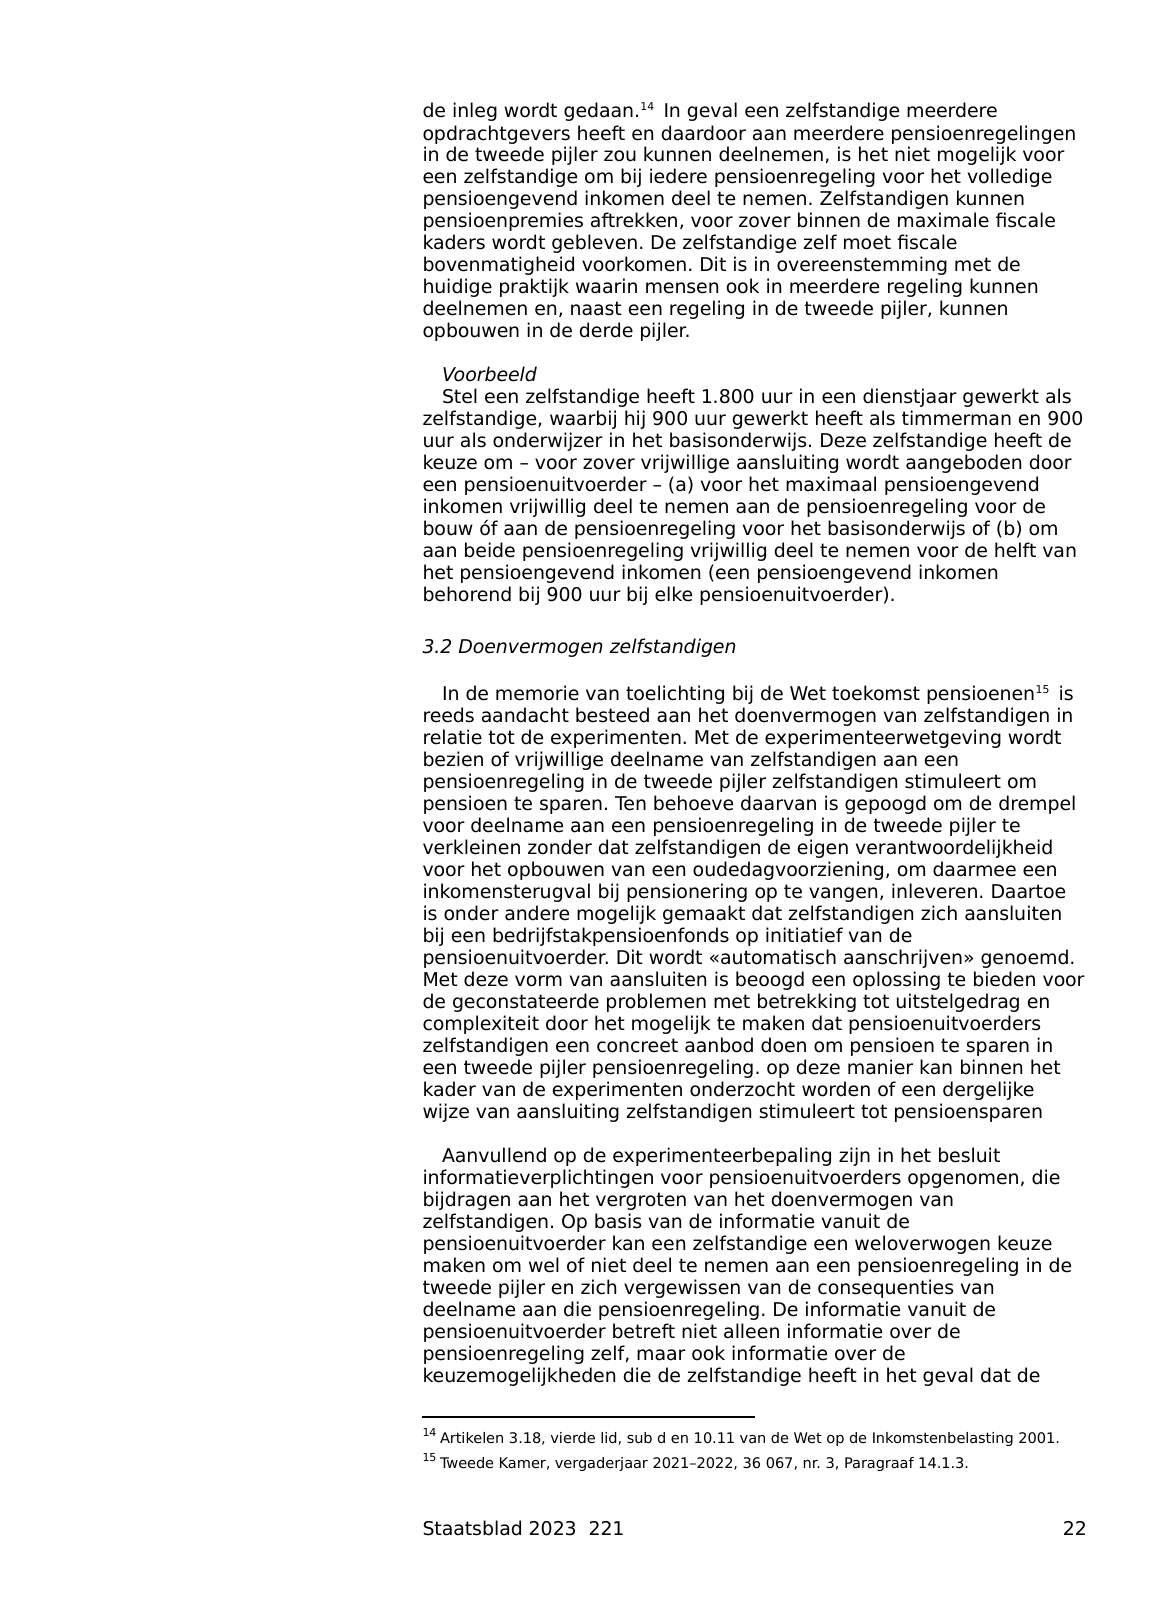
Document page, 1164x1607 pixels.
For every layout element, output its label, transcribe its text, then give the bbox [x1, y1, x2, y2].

text Aanvullend op de experimenteerbepaling zijn in het besluit informatieverplichtingen voor pensioenuitvoerders opgenomen, die bijdragen aan het vergroten van het doenvermogen van zelfstandigen. Op basis van de informatie vanuit de pensioenuitvoerder kan een zelfstandige een weloverwogen keuze maken om wel of niet deel te nemen aan een pensioenregeling in de tweede pijler en zich vergewissen van de consequenties van deelname aan die pensioenregeling. De informatie vanuit de pensioenuitvoerder betreft niet alleen informatie over de pensioenregeling zelf, maar ook informatie over de keuzemogelijkheden die de zelfstandige heeft in het geval dat de [422, 1145, 1087, 1387]
text de inleg wordt gedaan. In geval een zelfstandige meerdere opdrachtgevers heeft en daardoor aan meerdere pensioenregelingen in de tweede pijler zou kunnen deelnemen, is het niet mogelijk voor een zelfstandige om bij iedere pensioenregeling voor het volledige pensioengevend inkomen deel te nemen. Zelfstandigen kunnen pensioenpremies aftrekken, voor zover binnen de maximale fiscale kaders wordt gebleven. De zelfstandige zelf moet fiscale bovenmatigheid voorkomen. Dit is in overeenstemming met de huidige praktijk waarin mensen ook in meerdere regeling kunnen deelnemen en, naast een regeling in de tweede pijler, kunnen opbouwen in de derde pijler. [422, 100, 1087, 342]
text Tweede Kamer, vergaderjaar 2021–2022, 36 067, nr. 3, Paragraaf 14.1.3. [422, 1451, 1087, 1473]
subtitle 3.2 Doenvermogen zelfstandigen [422, 636, 1087, 658]
text Stel een zelfstandige heeft 1.800 uur in een dienstjaar gewerkt als zelfstandige, waarbij hij 900 uur gewerkt heeft als timmerman en 900 uur als onderwijzer in het basisonderwijs. Deze zelfstandige heeft de keuze om – voor zover vrijwillige aansluiting wordt aangeboden door een pensioenuitvoerder – (a) voor het maximaal pensioengevend inkomen vrijwillig deel te nemen aan de pensioenregeling voor de bouw óf aan de pensioenregeling voor het basisonderwijs of (b) om aan beide pensioenregeling vrijwillig deel te nemen voor de helft van het pensioengevend inkomen (een pensioengevend inkomen behorend bij 900 uur bij elke pensioenuitvoerder). [422, 386, 1087, 606]
text Artikelen 3.18, vierde lid, sub d en 10.11 van de Wet op de Inkomstenbelasting 2001. [422, 1426, 1087, 1448]
text Voorbeeld [422, 364, 1087, 386]
text In de memorie van toelichting bij de Wet toekomst pensioenen is reeds aandacht besteed aan het doenvermogen van zelfstandigen in relatie tot de experimenten. Met de experimenteerwetgeving wordt bezien of vrijwillige deelname van zelfstandigen aan een pensioenregeling in de tweede pijler zelfstandigen stimuleert om pensioen te sparen. Ten behoeve daarvan is gepoogd om de drempel voor deelname aan een pensioenregeling in de tweede pijler te verkleinen zonder dat zelfstandigen de eigen verantwoordelijkheid voor het opbouwen van een oudedagvoorziening, om daarmee een inkomensterugval bij pensionering op te vangen, inleveren. Daartoe is onder andere mogelijk gemaakt dat zelfstandigen zich aansluiten bij een bedrijfstakpensioenfonds op initiatief van de pensioenuitvoerder. Dit wordt «automatisch aanschrijven» genoemd. Met deze vorm van aansluiten is beoogd een oplossing te bieden voor de geconstateerde problemen met betrekking tot uitstelgedrag en complexiteit door het mogelijk te maken dat pensioenuitvoerders zelfstandigen een concreet aanbod doen om pensioen te sparen in een tweede pijler pensioenregeling. op deze manier kan binnen het kader van de experimenten onderzocht worden of een dergelijke wijze van aansluiting zelfstandigen stimuleert tot pensioensparen [422, 683, 1087, 1123]
